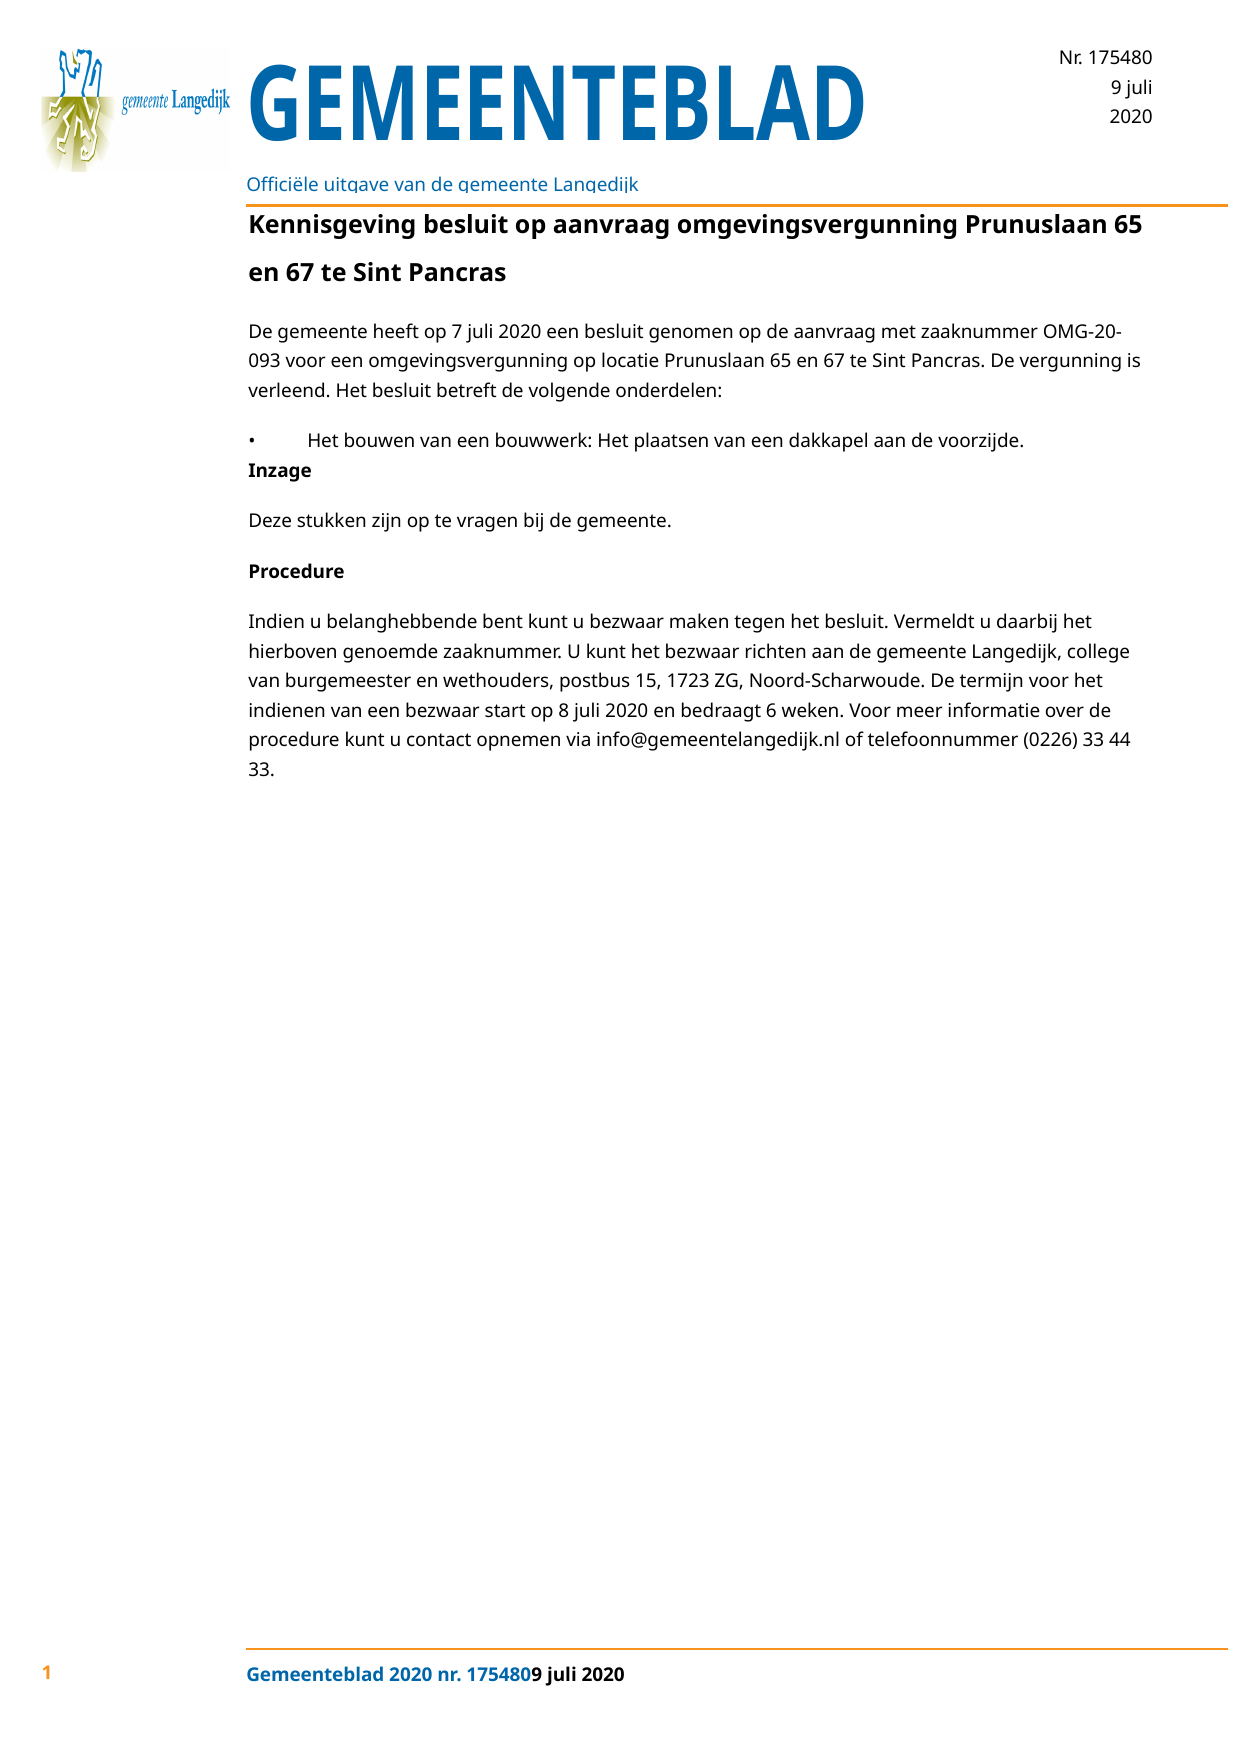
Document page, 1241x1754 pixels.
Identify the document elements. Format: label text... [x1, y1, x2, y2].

picture [41, 47, 231, 172]
list Het bouwen van een bouwwerk: Het plaatsen van een dakkapel aan de voorzijde. [248, 427, 1152, 453]
text De gemeente heeft op 7 juli 2020 een besluit genomen op de aanvraag met zaaknummer OMG-20-093 voor een omgevingsvergunning op locatie Prunuslaan 65 en 67 te Sint Pancras. De vergunning is verleend. Het besluit betreft de volgende onderdelen: [248, 318, 1152, 403]
text Kennisgeving besluit op aanvraag omgevingsvergunning Prunuslaan 65 en 67 te Sint Pancras [248, 207, 1152, 288]
text Deze stukken zijn op te vragen bij de gemeente. [248, 507, 1152, 533]
text Indien u belanghebbende bent kunt u bezwaar maken tegen het besluit. Vermeldt u daarbij het hierboven genoemde zaaknummer. U kunt het bezwaar richten aan de gemeente Langedijk, college van burgemeester en wethouders, postbus 15, 1723 ZG, Noord-Scharwoude. De termijn voor het indienen van een bezwaar start op 8 juli 2020 en bedraagt 6 weken. Voor meer informatie over de procedure kunt u contact opnemen via info@gemeentelangedijk.nl of telefoonnummer (0226) 33 44 33. [248, 608, 1152, 782]
text Procedure [248, 558, 1152, 584]
text Inzage [248, 457, 1152, 483]
